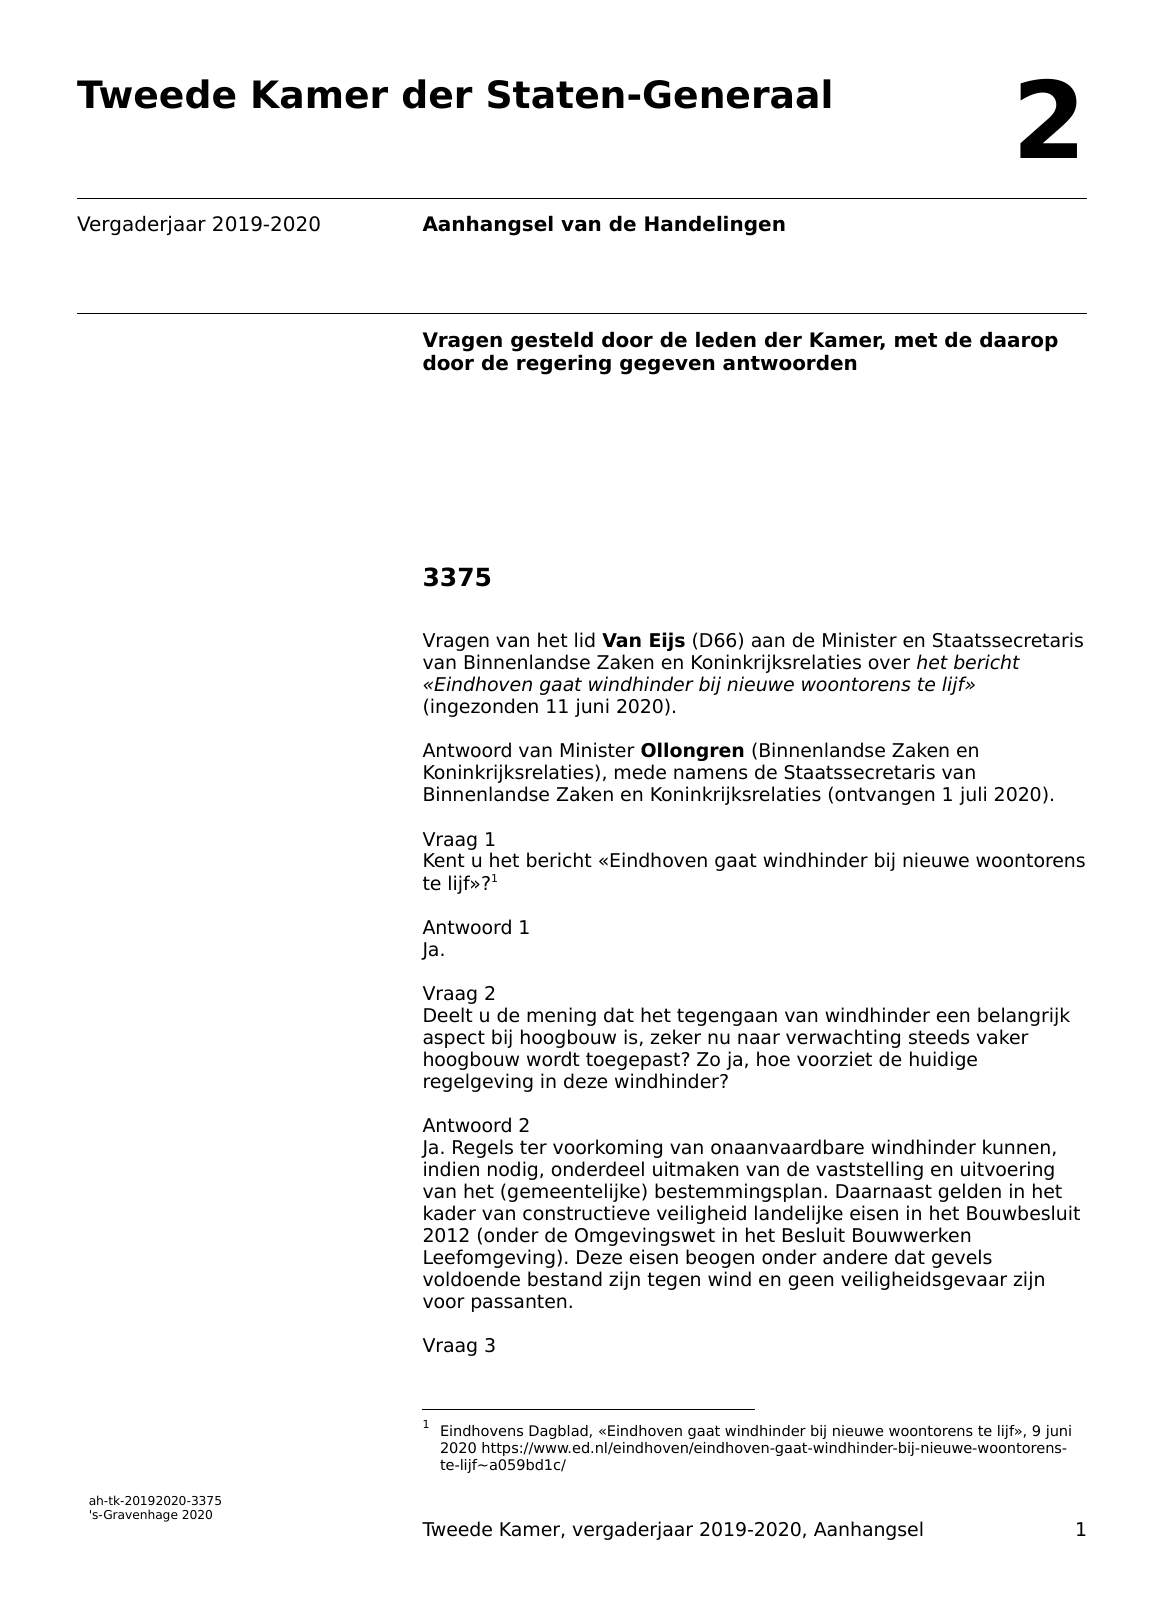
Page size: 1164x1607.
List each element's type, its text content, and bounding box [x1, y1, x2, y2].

text Eindhovens Dagblad, «Eindhoven gaat windhinder bij nieuwe woontorens te lijf», 9 juni 2020 https://www.ed.nl/eindhoven/eindhoven-gaat-windhinder-bij-nieuwe-woontorens-te-lijf~a059bd1c/ [422, 1418, 1087, 1474]
table_header Tweede Kamer der Staten-Generaal [77, 59, 886, 198]
text Vragen van het lid Van Eijs (D66) aan de Minister en Staatssecretaris van Binnenlandse Zaken en Koninkrijksrelaties over het bericht «Eindhoven gaat windhinder bij nieuwe woontorens te lijf» (ingezonden 11 juni 2020). [422, 630, 1087, 718]
table_cell Aanhangsel van de Handelingen [422, 199, 1087, 313]
text Vraag 3 [422, 1335, 1087, 1357]
text ah-tk-20192020-3375 [88, 1494, 323, 1508]
text Vraag 2 [422, 983, 1087, 1005]
table_header 2 [886, 59, 1087, 198]
text Antwoord 1 [422, 917, 1087, 938]
table_cell Vragen gesteld door de leden der Kamer, met de daarop door de regering gegeven antwoorden [422, 314, 1087, 375]
text Vraag 1 [422, 828, 1087, 850]
text Deelt u de mening dat het tegengaan van windhinder een belangrijk aspect bij hoogbouw is, zeker nu naar verwachting steeds vaker hoogbouw wordt toegepast? Zo ja, hoe voorziet de huidige regelgeving in deze windhinder? [422, 1005, 1087, 1093]
text Antwoord van Minister Ollongren (Binnenlandse Zaken en Koninkrijksrelaties), mede namens de Staatssecretaris van Binnenlandse Zaken en Koninkrijksrelaties (ontvangen 1 juli 2020). [422, 740, 1087, 806]
text 's-Gravenhage 2020 [88, 1508, 323, 1522]
table_cell [77, 314, 422, 375]
text Antwoord 2 [422, 1115, 1087, 1137]
text Ja. Regels ter voorkoming van onaanvaardbare windhinder kunnen, indien nodig, onderdeel uitmaken van de vaststelling en uitvoering van het (gemeentelijke) bestemmingsplan. Daarnaast gelden in het kader van constructieve veiligheid landelijke eisen in het Bouwbesluit 2012 (onder de Omgevingswet in het Besluit Bouwwerken Leefomgeving). Deze eisen beogen onder andere dat gevels voldoende bestand zijn tegen wind en geen veiligheidsgevaar zijn voor passanten. [422, 1137, 1087, 1313]
text Kent u het bericht «Eindhoven gaat windhinder bij nieuwe woontorens te lijf»? [422, 850, 1087, 894]
text Ja. [422, 938, 1087, 961]
table_cell Vergaderjaar 2019-2020 [77, 199, 422, 313]
text 3375 [422, 563, 1087, 592]
